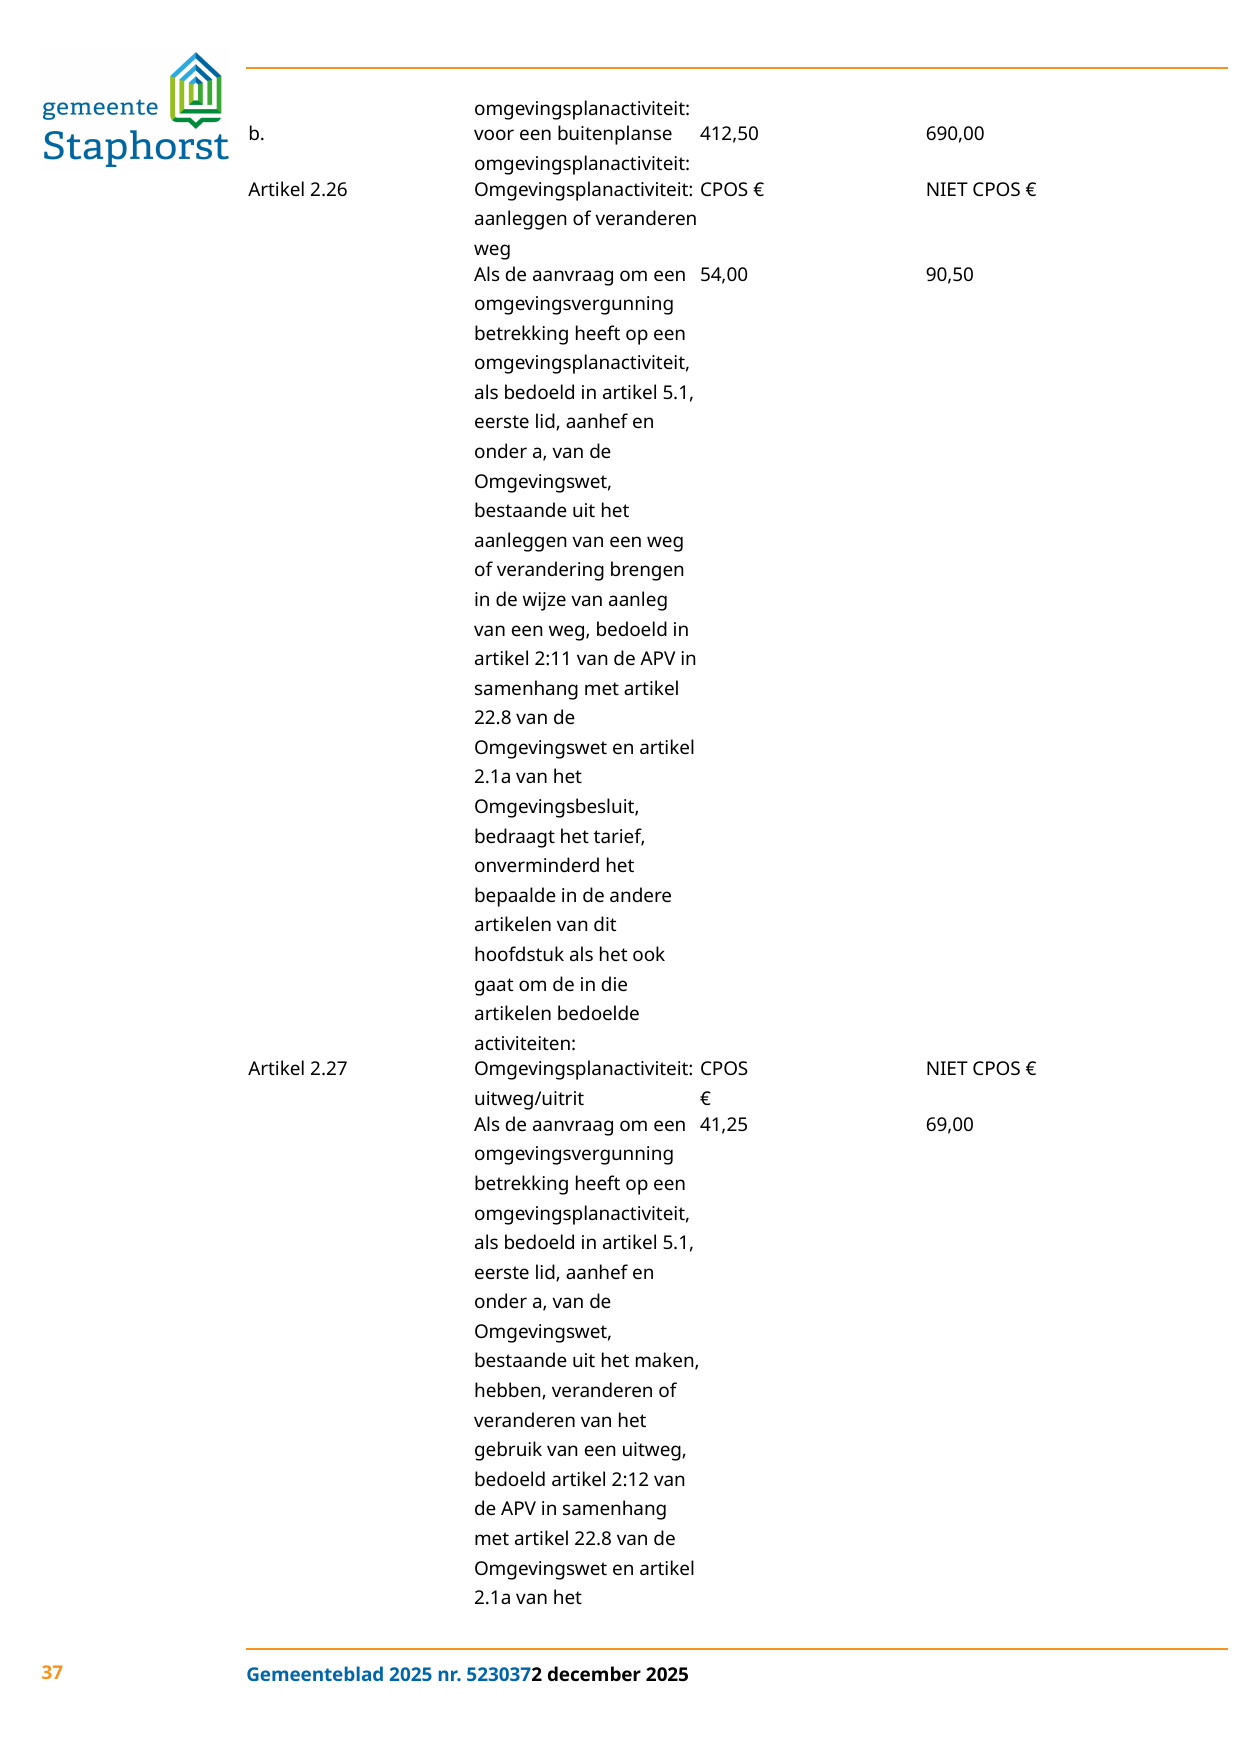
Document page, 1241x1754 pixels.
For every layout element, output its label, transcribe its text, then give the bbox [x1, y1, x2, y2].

table_cell omgevingsplanactiviteit: [474, 95, 700, 121]
table_cell 41,25 [700, 1111, 926, 1610]
table_cell 69,00 [926, 1111, 1152, 1610]
table_cell [248, 95, 474, 121]
table_cell NIET CPOS € [926, 1056, 1152, 1111]
table_cell 412,50 [700, 121, 926, 176]
table_cell CPOS € [700, 176, 926, 261]
table_cell CPOS € [700, 1056, 926, 1111]
table_cell [248, 261, 474, 1056]
table_cell voor een buitenplanse omgevingsplanactiviteit: [474, 121, 700, 176]
table_cell 90,50 [926, 261, 1152, 1056]
table_cell Artikel 2.26 [248, 176, 474, 261]
table_cell NIET CPOS € [926, 176, 1152, 261]
table_cell [926, 95, 1152, 121]
table_cell 54,00 [700, 261, 926, 1056]
table_cell Omgevingsplanactiviteit: uitweg/uitrit [474, 1056, 700, 1111]
table_cell Omgevingsplanactiviteit: aanleggen of veranderen weg [474, 176, 700, 261]
table_cell [248, 1111, 474, 1610]
picture [41, 47, 231, 172]
table_cell Als de aanvraag om een omgevingsvergunning betrekking heeft op een omgevingsplanactiviteit, als bedoeld in artikel 5.1, eerste lid, aanhef en onder a, van de Omgevingswet, bestaande uit het aanleggen van een weg of verandering brengen in de wijze van aanleg van een weg, bedoeld in artikel 2:11 van de APV in samenhang met artikel 22.8 van de Omgevingswet en artikel 2.1a van het Omgevingsbesluit, bedraagt het tarief, onverminderd het bepaalde in de andere artikelen van dit hoofdstuk als het ook gaat om de in die artikelen bedoelde activiteiten: [474, 261, 700, 1056]
table_cell Artikel 2.27 [248, 1056, 474, 1111]
table_cell b. [248, 121, 474, 176]
table_cell Als de aanvraag om een omgevingsvergunning betrekking heeft op een omgevingsplanactiviteit, als bedoeld in artikel 5.1, eerste lid, aanhef en onder a, van de Omgevingswet, bestaande uit het maken, hebben, veranderen of veranderen van het gebruik van een uitweg, bedoeld artikel 2:12 van de APV in samenhang met artikel 22.8 van de Omgevingswet en artikel 2.1a van het [474, 1111, 700, 1610]
table_cell 690,00 [926, 121, 1152, 176]
table_cell [700, 95, 926, 121]
